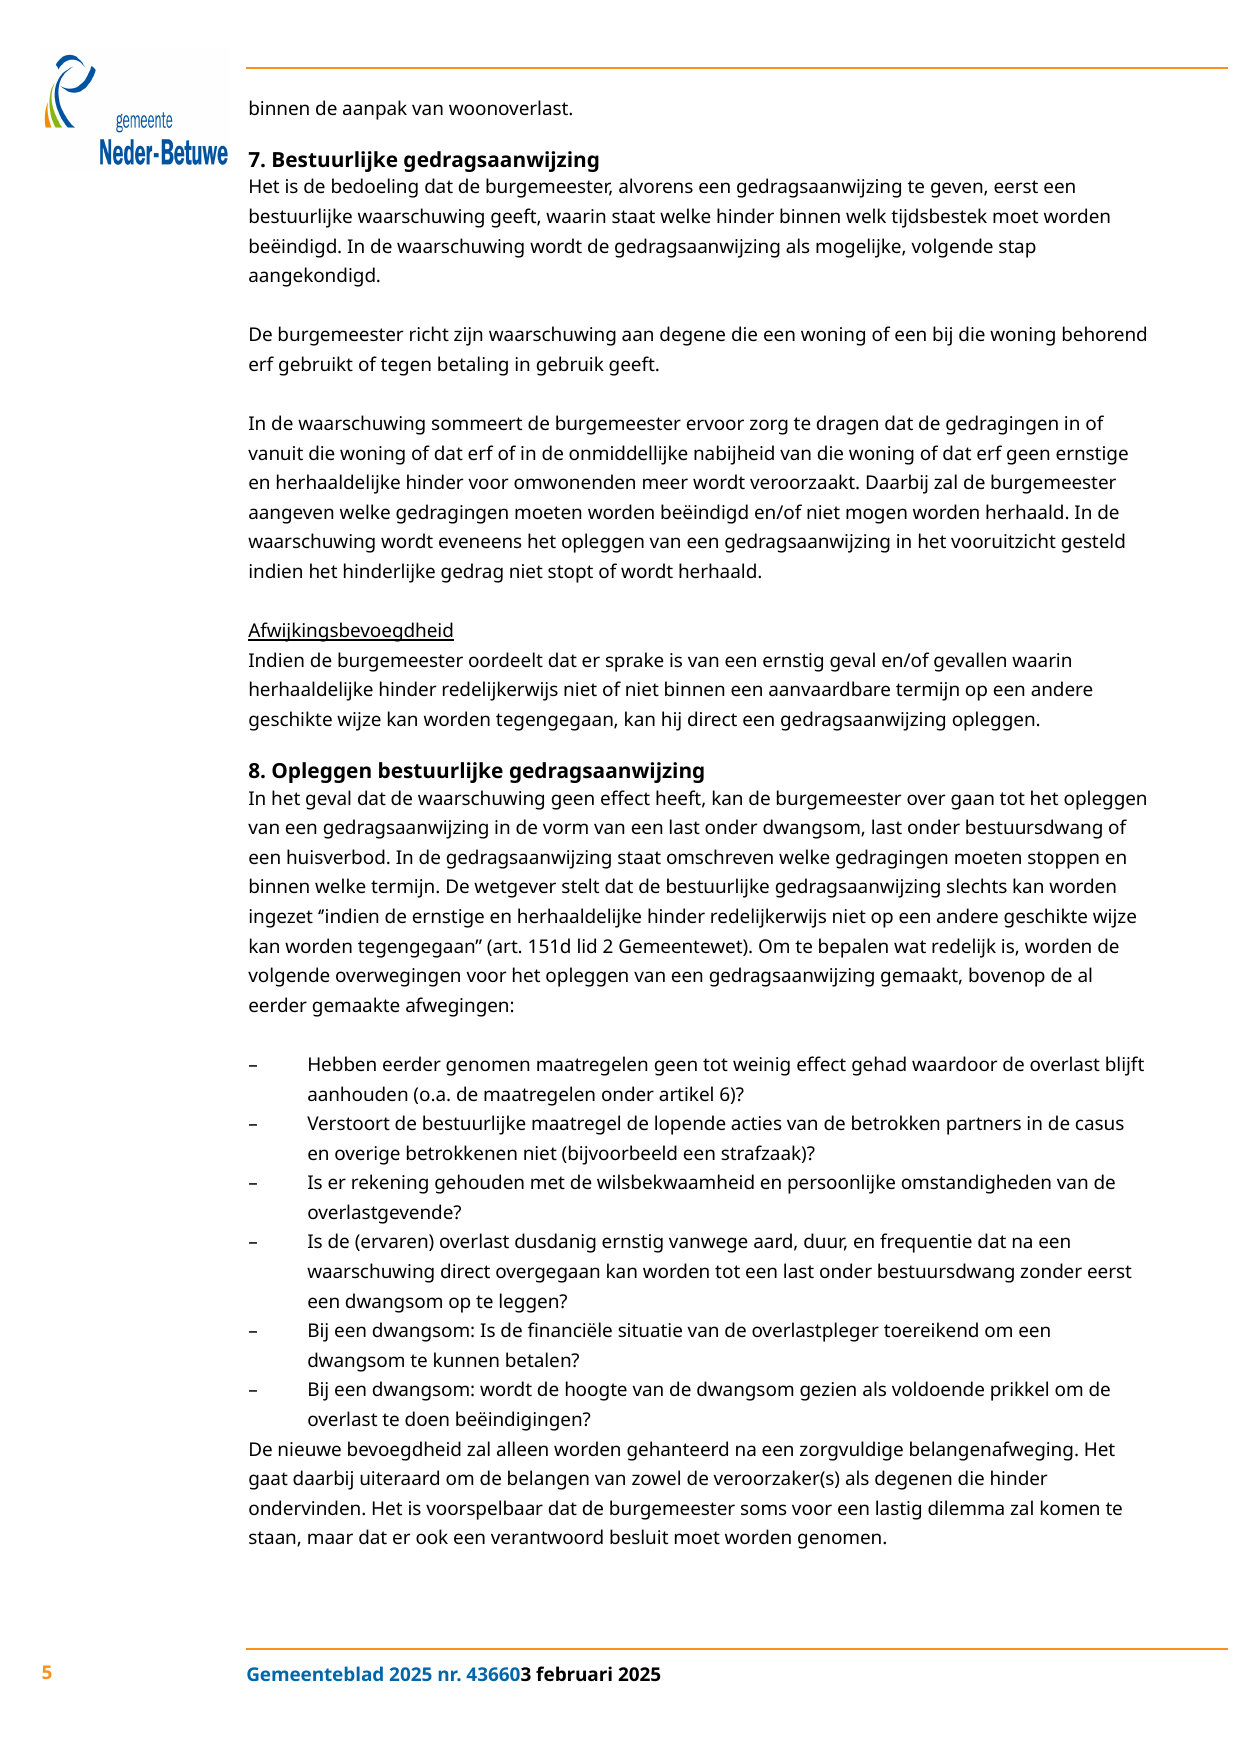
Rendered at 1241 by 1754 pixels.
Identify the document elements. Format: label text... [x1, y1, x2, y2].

text 7. Bestuurlijke gedragsaanwijzing [248, 145, 1152, 174]
text In de waarschuwing sommeert de burgemeester ervoor zorg te dragen dat de gedragingen in of vanuit die woning of dat erf of in de onmiddellijke nabijheid van die woning of dat erf geen ernstige en herhaaldelijke hinder voor omwonenden meer wordt veroorzaakt. Daarbij zal de burgemeester aangeven welke gedragingen moeten worden beëindigd en/of niet mogen worden herhaald. In de waarschuwing wordt eveneens het opleggen van een gedragsaanwijzing in het vooruitzicht gesteld indien het hinderlijke gedrag niet stopt of wordt herhaald. [248, 410, 1152, 584]
text binnen de aanpak van woonoverlast. [248, 95, 1152, 121]
list Hebben eerder genomen maatregelen geen tot weinig effect gehad waardoor de overlast blijft aanhouden (o.a. de maatregelen onder artikel 6)? [248, 1051, 1152, 1107]
text De burgemeester richt zijn waarschuwing aan degene die een woning of een bij die woning behorend erf gebruikt of tegen betaling in gebruik geeft. [248, 322, 1152, 377]
text Indien de burgemeester oordeelt dat er sprake is van een ernstig geval en/of gevallen waarin herhaaldelijke hinder redelijkerwijs niet of niet binnen een aanvaardbare termijn op een andere geschikte wijze kan worden tegengegaan, kan hij direct een gedragsaanwijzing opleggen. [248, 647, 1152, 732]
text Afwijkingsbevoegdheid [248, 617, 1152, 643]
list Bij een dwangsom: wordt de hoogte van de dwangsom gezien als voldoende prikkel om de overlast te doen beëindigingen? [248, 1377, 1152, 1432]
list Verstoort de bestuurlijke maatregel de lopende acties van de betrokken partners in de casus en overige betrokkenen niet (bijvoorbeeld een strafzaak)? [248, 1110, 1152, 1166]
text In het geval dat de waarschuwing geen effect heeft, kan de burgemeester over gaan tot het opleggen van een gedragsaanwijzing in de vorm van een last onder dwangsom, last onder bestuursdwang of een huisverbod. In de gedragsaanwijzing staat omschreven welke gedragingen moeten stoppen en binnen welke termijn. De wetgever stelt dat de bestuurlijke gedragsaanwijzing slechts kan worden ingezet ‘’indien de ernstige en herhaaldelijke hinder redelijkerwijs niet op een andere geschikte wijze kan worden tegengegaan’’ (art. 151d lid 2 Gemeentewet). Om te bepalen wat redelijk is, worden de volgende overwegingen voor het opleggen van een gedragsaanwijzing gemaakt, bovenop de al eerder gemaakte afwegingen: [248, 785, 1152, 1018]
list Is de (ervaren) overlast dusdanig ernstig vanwege aard, duur, en frequentie dat na een waarschuwing direct overgegaan kan worden tot een last onder bestuursdwang zonder eerst een dwangsom op te leggen? [248, 1229, 1152, 1314]
text De nieuwe bevoegdheid zal alleen worden gehanteerd na een zorgvuldige belangenafweging. Het gaat daarbij uiteraard om de belangen van zowel de veroorzaker(s) als degenen die hinder ondervinden. Het is voorspelbaar dat de burgemeester soms voor een lastig dilemma zal komen te staan, maar dat er ook een verantwoord besluit moet worden genomen. [248, 1436, 1152, 1550]
list Bij een dwangsom: Is de financiële situatie van de overlastpleger toereikend om een dwangsom te kunnen betalen? [248, 1317, 1152, 1373]
list Is er rekening gehouden met de wilsbekwaamheid en persoonlijke omstandigheden van de overlastgevende? [248, 1169, 1152, 1225]
text Het is de bedoeling dat de burgemeester, alvorens een gedragsaanwijzing te geven, eerst een bestuurlijke waarschuwing geeft, waarin staat welke hinder binnen welk tijdsbestek moet worden beëindigd. In de waarschuwing wordt de gedragsaanwijzing als mogelijke, volgende stap aangekondigd. [248, 174, 1152, 288]
picture [41, 47, 231, 172]
text 8. Opleggen bestuurlijke gedragsaanwijzing [248, 757, 1152, 785]
